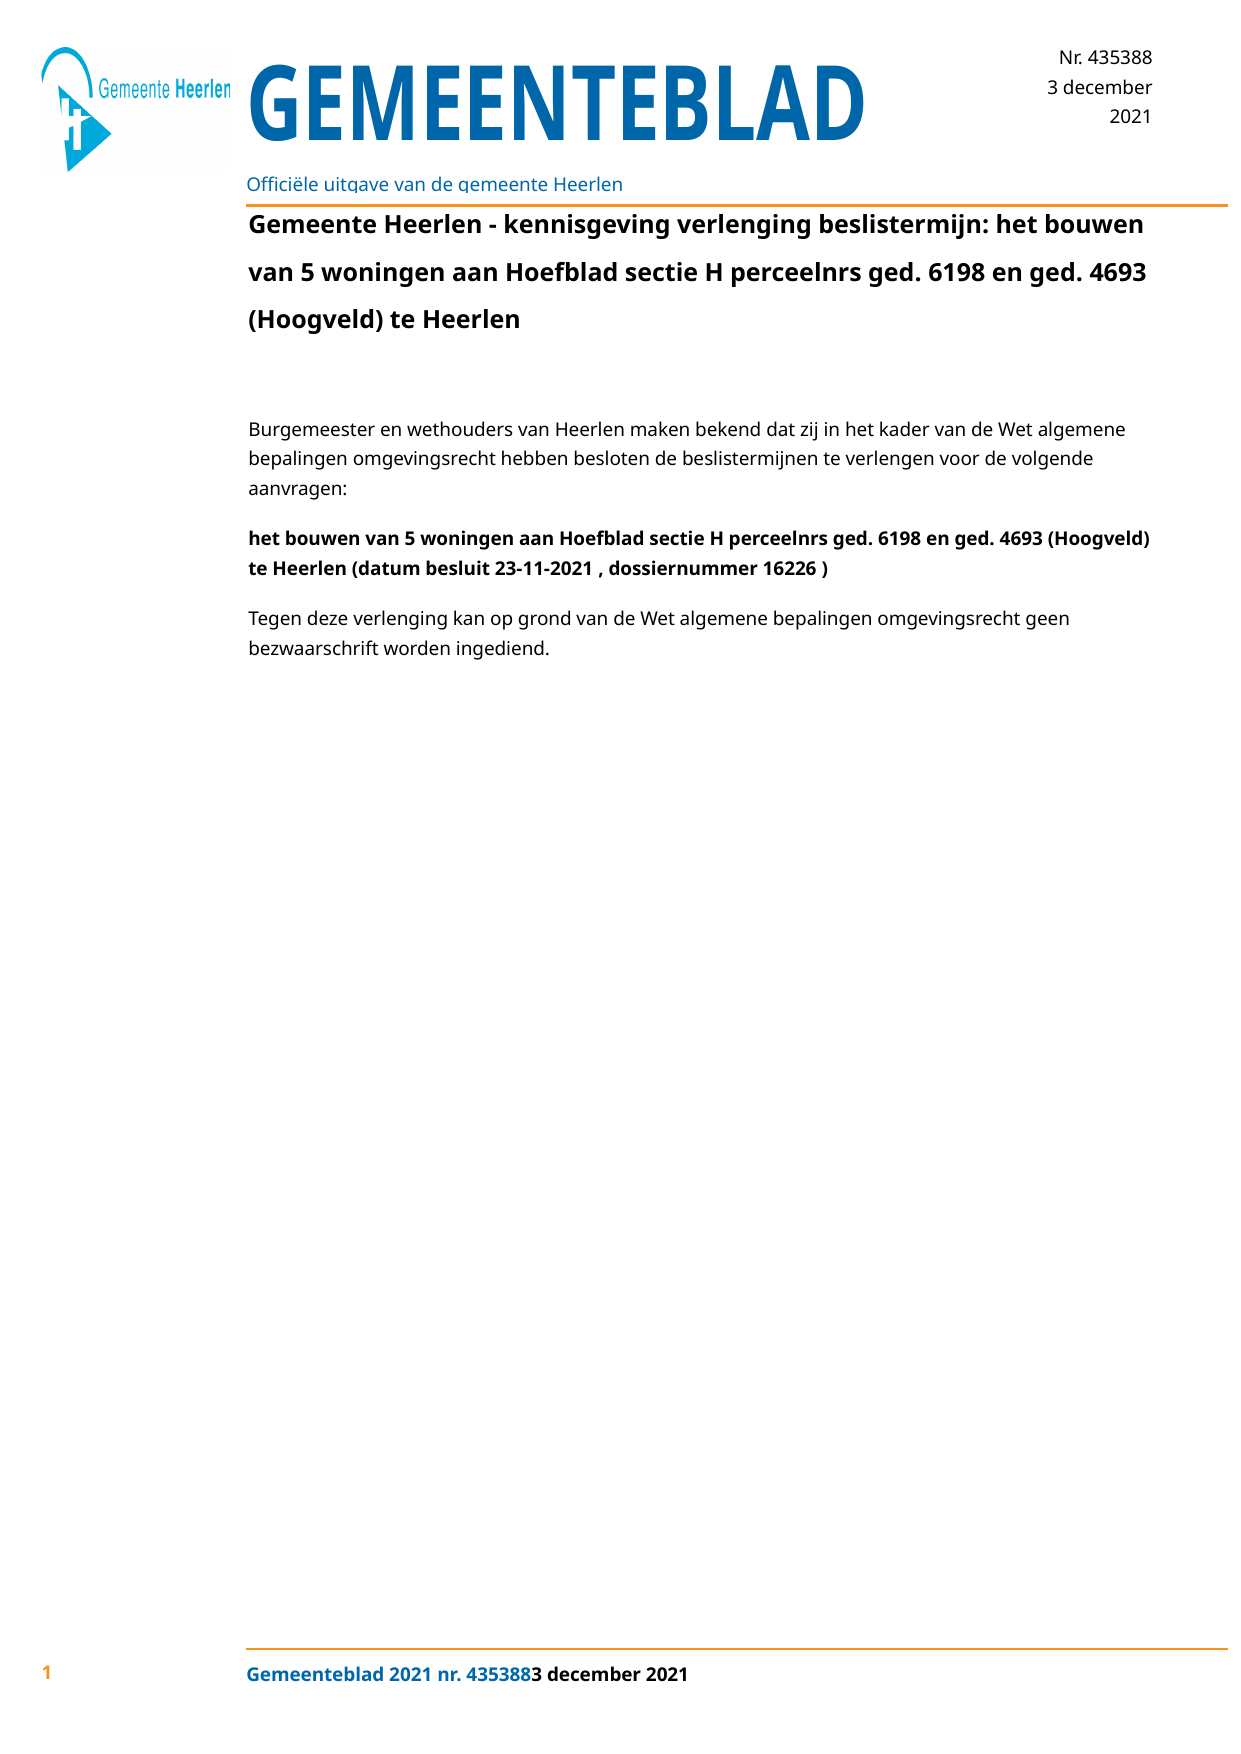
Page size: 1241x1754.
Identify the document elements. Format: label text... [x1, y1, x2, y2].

text het bouwen van 5 woningen aan Hoefblad sectie H perceelnrs ged. 6198 en ged. 4693 (Hoogveld) te Heerlen (datum besluit 23-11-2021 , dossiernummer 16226 ) [248, 526, 1152, 581]
picture [41, 47, 59, 70]
text Burgemeester en wethouders van Heerlen maken bekend dat zij in het kader van de Wet algemene bepalingen omgevingsrecht hebben besloten de beslistermijnen te verlengen voor de volgende aanvragen: [248, 416, 1152, 501]
text Gemeente Heerlen - kennisgeving verlenging beslistermijn: het bouwen van 5 woningen aan Hoefblad sectie H perceelnrs ged. 6198 en ged. 4693 (Hoogveld) te Heerlen [248, 207, 1152, 336]
picture [41, 47, 231, 172]
text Tegen deze verlenging kan op grond van de Wet algemene bepalingen omgevingsrecht geen bezwaarschrift worden ingediend. [248, 606, 1152, 661]
